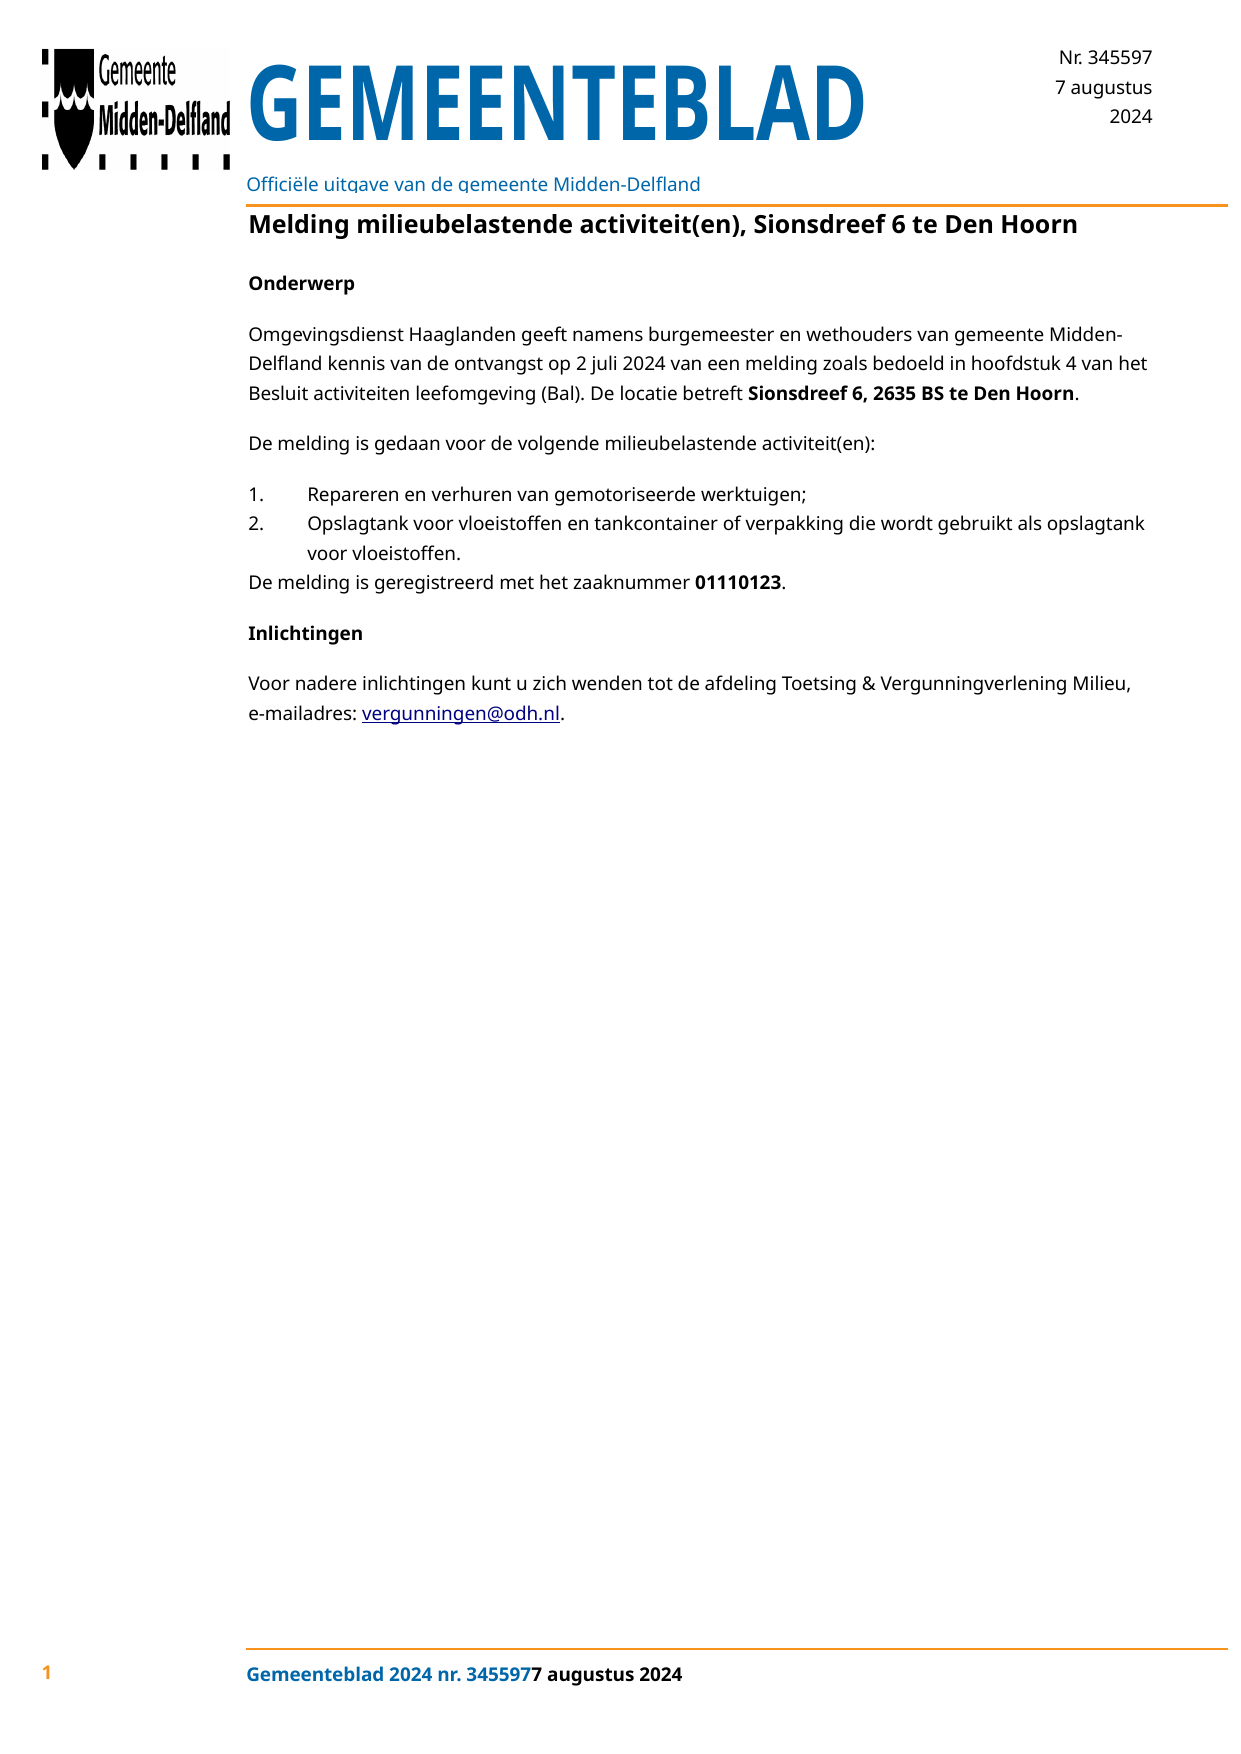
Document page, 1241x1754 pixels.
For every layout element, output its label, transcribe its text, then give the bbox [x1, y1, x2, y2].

list Repareren en verhuren van gemotoriseerde werktuigen; [248, 481, 1152, 506]
text Inlichtingen [248, 620, 1152, 646]
picture [41, 47, 231, 172]
text Onderwerp [248, 270, 1152, 296]
text Omgevingsdienst Haaglanden geeft namens burgemeester en wethouders van gemeente Midden-Delfland kennis van de ontvangst op 2 juli 2024 van een melding zoals bedoeld in hoofdstuk 4 van het Besluit activiteiten leefomgeving (Bal). De locatie betreft Sionsdreef 6, 2635 BS te Den Hoorn. [248, 321, 1152, 406]
text De melding is gedaan voor de volgende milieubelastende activiteit(en): [248, 430, 1152, 456]
text Voor nadere inlichtingen kunt u zich wenden tot de afdeling Toetsing & Vergunningverlening Milieu, e-mailadres: vergunningen@odh.nl. [248, 670, 1152, 726]
list Opslagtank voor vloeistoffen en tankcontainer of verpakking die wordt gebruikt als opslagtank voor vloeistoffen. [248, 510, 1152, 566]
text De melding is geregistreerd met het zaaknummer 01110123. [248, 569, 1152, 595]
text Melding milieubelastende activiteit(en), Sionsdreef 6 te Den Hoorn [248, 207, 1152, 241]
